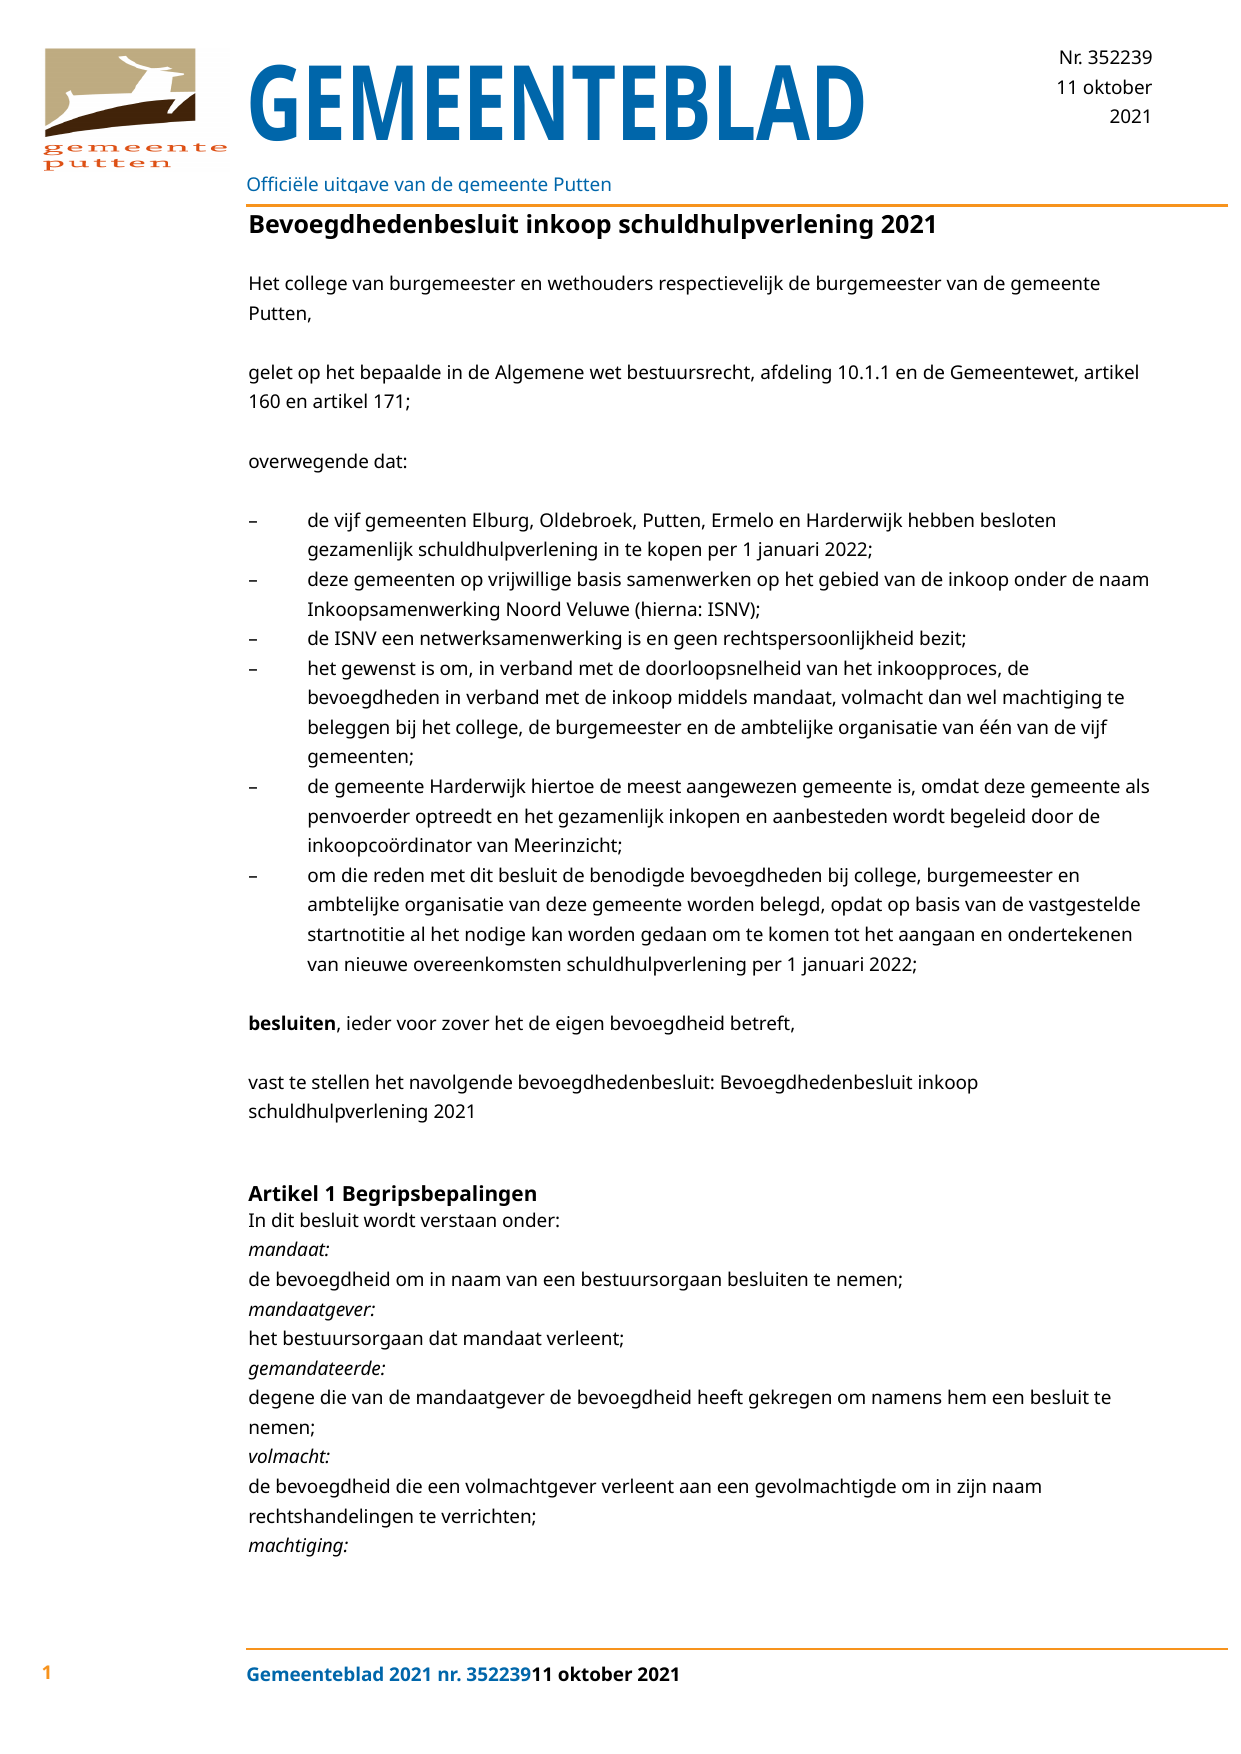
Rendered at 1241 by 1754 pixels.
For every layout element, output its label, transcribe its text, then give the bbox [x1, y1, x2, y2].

text volmacht: [248, 1444, 1152, 1469]
text In dit besluit wordt verstaan onder: [248, 1207, 1152, 1233]
text Het college van burgemeester en wethouders respectievelijk de burgemeester van de gemeente Putten, [248, 270, 1152, 326]
text de bevoegdheid die een volmachtgever verleent aan een gevolmachtigde om in zijn naam rechtshandelingen te verrichten; [248, 1473, 1152, 1529]
text vast te stellen het navolgende bevoegdhedenbesluit: Bevoegdhedenbesluit inkoop schuldhulpverlening 2021 [248, 1069, 1152, 1124]
text Artikel 1 Begripsbepalingen [248, 1179, 1152, 1207]
picture [41, 47, 231, 172]
list de ISNV een netwerksamenwerking is en geen rechtspersoonlijkheid bezit; [248, 625, 1152, 651]
list deze gemeenten op vrijwillige basis samenwerken op het gebied van de inkoop onder de naam Inkoopsamenwerking Noord Veluwe (hierna: ISNV); [248, 566, 1152, 621]
list de gemeente Harderwijk hiertoe de meest aangewezen gemeente is, omdat deze gemeente als penvoerder optreedt en het gezamenlijk inkopen en aanbesteden wordt begeleid door de inkoopcoördinator van Meerinzicht; [248, 773, 1152, 858]
text Bevoegdhedenbesluit inkoop schuldhulpverlening 2021 [248, 207, 1152, 241]
text gemandateerde: [248, 1355, 1152, 1381]
list om die reden met dit besluit de benodigde bevoegdheden bij college, burgemeester en ambtelijke organisatie van deze gemeente worden belegd, opdat op basis van de vastgestelde startnotitie al het nodige kan worden gedaan om te komen tot het aangaan en ondertekenen van nieuwe overeenkomsten schuldhulpverlening per 1 januari 2022; [248, 862, 1152, 976]
text degene die van de mandaatgever de bevoegdheid heeft gekregen om namens hem een besluit te nemen; [248, 1384, 1152, 1440]
text de bevoegdheid om in naam van een bestuursorgaan besluiten te nemen; [248, 1266, 1152, 1292]
text overwegende dat: [248, 448, 1152, 473]
text mandaatgever: [248, 1296, 1152, 1322]
list de vijf gemeenten Elburg, Oldebroek, Putten, Ermelo en Harderwijk hebben besloten gezamenlijk schuldhulpverlening in te kopen per 1 januari 2022; [248, 507, 1152, 562]
text machtiging: [248, 1532, 1152, 1558]
list het gewenst is om, in verband met de doorloopsnelheid van het inkoopproces, de bevoegdheden in verband met de inkoop middels mandaat, volmacht dan wel machtiging te beleggen bij het college, de burgemeester en de ambtelijke organisatie van één van de vijf gemeenten; [248, 655, 1152, 769]
text het bestuursorgaan dat mandaat verleent; [248, 1325, 1152, 1351]
text mandaat: [248, 1237, 1152, 1262]
text besluiten, ieder voor zover het de eigen bevoegdheid betreft, [248, 1010, 1152, 1036]
text gelet op het bepaalde in de Algemene wet bestuursrecht, afdeling 10.1.1 en de Gemeentewet, artikel 160 en artikel 171; [248, 359, 1152, 414]
